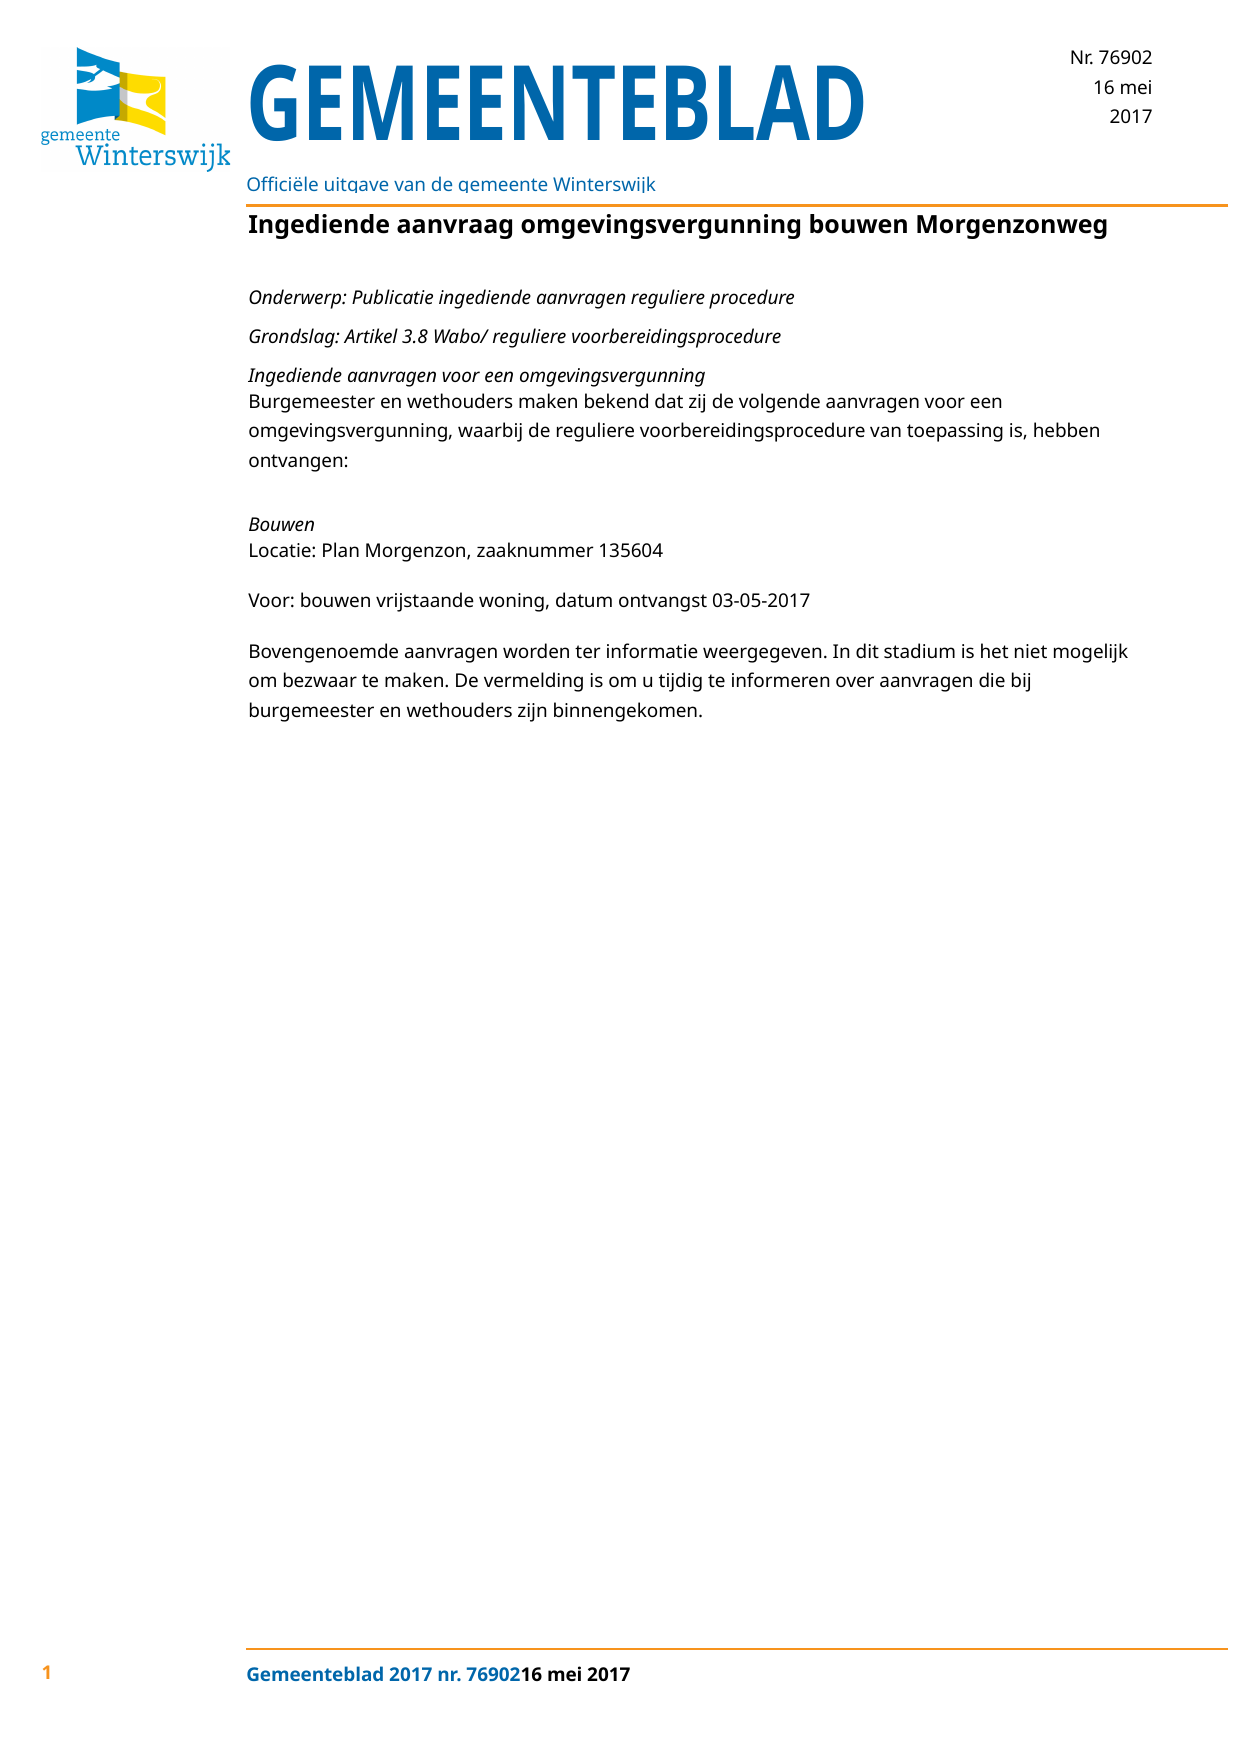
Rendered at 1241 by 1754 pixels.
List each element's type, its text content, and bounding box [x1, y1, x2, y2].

picture [41, 47, 231, 172]
text Bouwen [248, 511, 1152, 537]
text Ingediende aanvragen voor een omgevingsvergunning [248, 362, 1152, 388]
text Onderwerp: Publicatie ingediende aanvragen reguliere procedure [248, 284, 1152, 309]
text Voor: bouwen vrijstaande woning, datum ontvangst 03-05-2017 [248, 587, 1152, 613]
text Grondslag: Artikel 3.8 Wabo/ reguliere voorbereidingsprocedure [248, 323, 1152, 349]
text Locatie: Plan Morgenzon, zaaknummer 135604 [248, 537, 1152, 563]
text Burgemeester en wethouders maken bekend dat zij de volgende aanvragen voor een omgevingsvergunning, waarbij de reguliere voorbereidingsprocedure van toepassing is, hebben ontvangen: [248, 388, 1152, 473]
text Ingediende aanvraag omgevingsvergunning bouwen Morgenzonweg [248, 207, 1152, 241]
text Bovengenoemde aanvragen worden ter informatie weergegeven. In dit stadium is het niet mogelijk om bezwaar te maken. De vermelding is om u tijdig te informeren over aanvragen die bij burgemeester en wethouders zijn binnengekomen. [248, 638, 1152, 723]
picture [225, 153, 231, 162]
